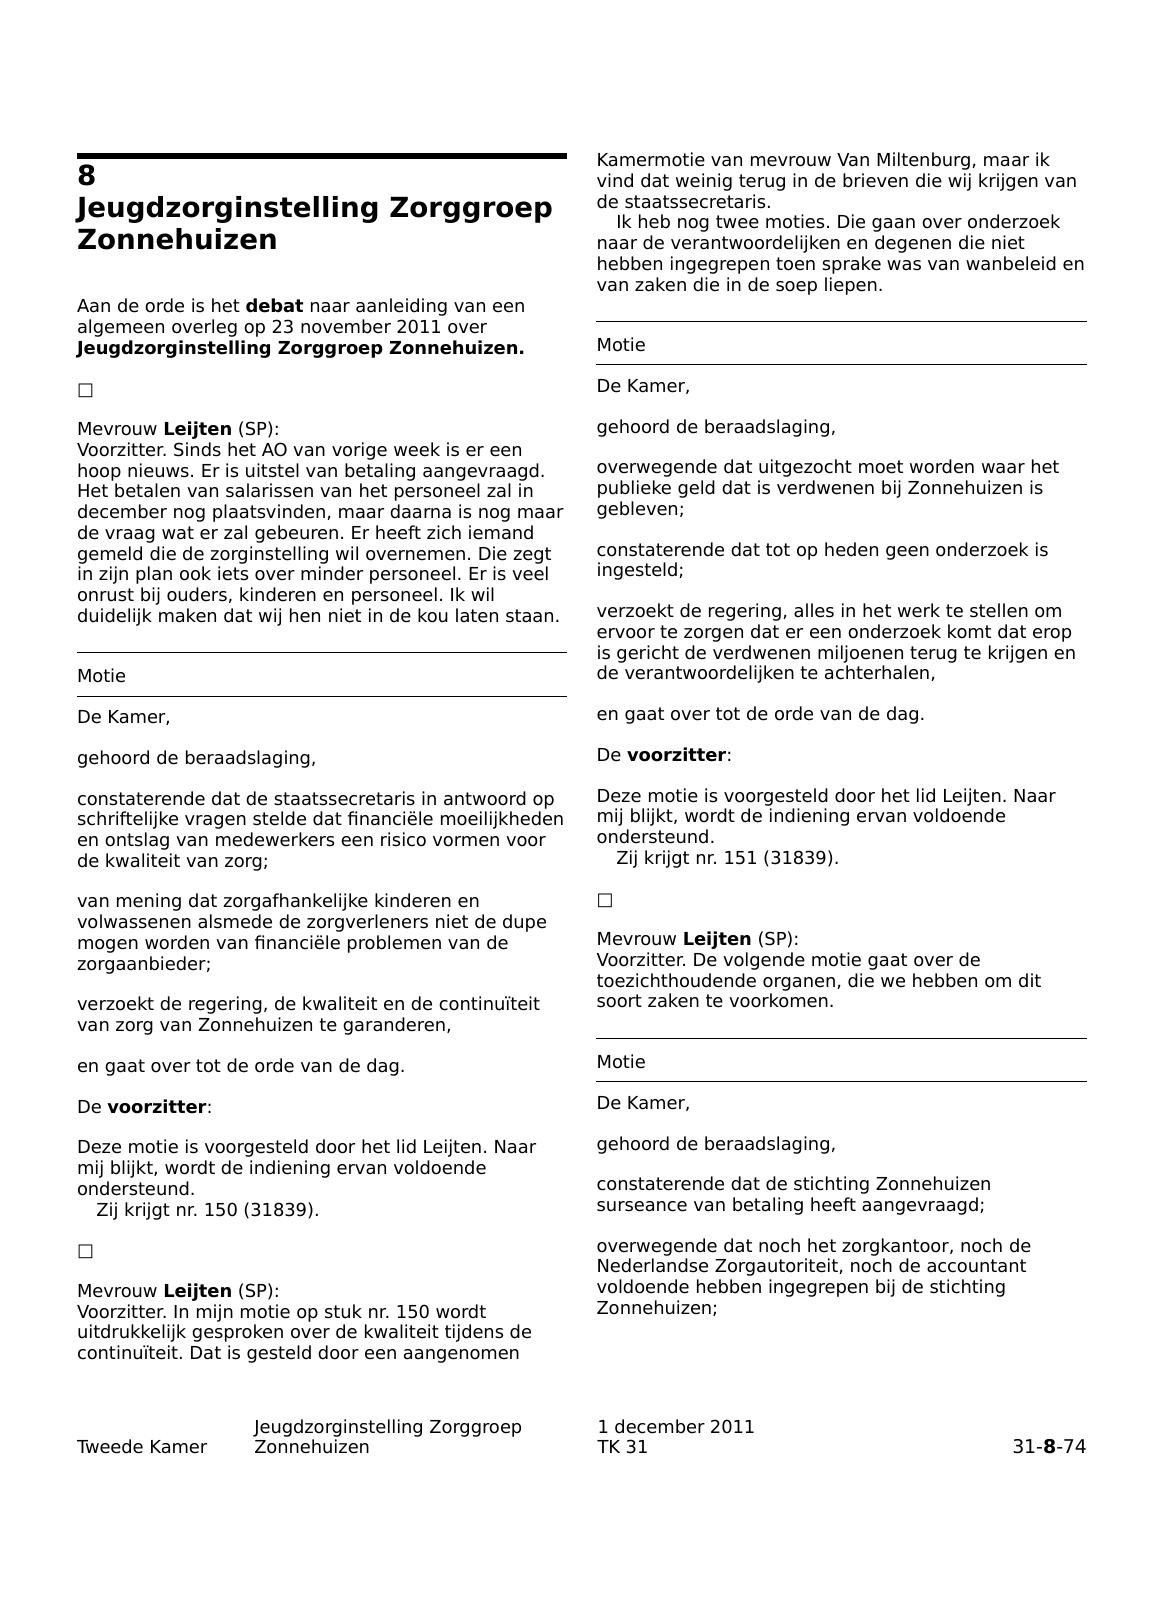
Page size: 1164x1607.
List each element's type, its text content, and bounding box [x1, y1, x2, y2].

text gehoord de beraadslaging, [596, 1133, 1087, 1154]
text van mening dat zorgafhankelijke kinderen en volwassenen alsmede de zorgverleners niet de dupe mogen worden van financiële problemen van de zorgaanbieder; [77, 891, 567, 974]
text □ [77, 1240, 567, 1261]
text constaterende dat de staatssecretaris in antwoord op schriftelijke vragen stelde dat financiële moeilijkheden en ontslag van medewerkers een risico vormen voor de kwaliteit van zorg; [77, 788, 567, 871]
text Aan de orde is het debat naar aanleiding van een algemeen overleg op 23 november 2011 over Jeugdzorginstelling Zorggroep Zonnehuizen. [77, 296, 567, 358]
text verzoekt de regering, de kwaliteit en de continuïteit van zorg van Zonnehuizen te garanderen, [77, 994, 567, 1036]
text constaterende dat tot op heden geen onderzoek is ingesteld; [596, 539, 1087, 581]
text gehoord de beraadslaging, [596, 417, 1087, 437]
text Motie [77, 666, 567, 687]
text Zij krijgt nr. 150 (31839). [77, 1199, 567, 1220]
text De Kamer, [77, 707, 567, 728]
title 8 Jeugdzorginstelling Zorggroep Zonnehuizen [77, 159, 567, 256]
text verzoekt de regering, alles in het werk te stellen om ervoor te zorgen dat er een onderzoek komt dat erop is gericht de verdwenen miljoenen terug te krijgen en de verantwoordelijken te achterhalen, [596, 601, 1087, 684]
text overwegende dat noch het zorgkantoor, noch de Nederlandse Zorgautoriteit, noch de accountant voldoende hebben ingegrepen bij de stichting Zonnehuizen; [596, 1236, 1087, 1318]
text en gaat over tot de orde van de dag. [596, 704, 1087, 725]
text Ik heb nog twee moties. Die gaan over onderzoek naar de verantwoordelijken en degenen die niet hebben ingegrepen toen sprake was van wanbeleid en van zaken die in de soep liepen. [596, 212, 1087, 295]
text Motie [596, 335, 1087, 356]
text □ [596, 888, 1087, 909]
text De voorzitter: [596, 745, 1087, 765]
text en gaat over tot de orde van de dag. [77, 1056, 567, 1076]
text Mevrouw Leijten (SP): [77, 419, 567, 440]
text gehoord de beraadslaging, [77, 748, 567, 768]
text overwegende dat uitgezocht moet worden waar het publieke geld dat is verdwenen bij Zonnehuizen is gebleven; [596, 457, 1087, 519]
text constaterende dat de stichting Zonnehuizen surseance van betaling heeft aangevraagd; [596, 1174, 1087, 1216]
text Mevrouw Leijten (SP): [596, 929, 1087, 950]
text Voorzitter. Sinds het AO van vorige week is er een hoop nieuws. Er is uitstel van betaling aangevraagd. Het betalen van salarissen van het personeel zal in december nog plaatsvinden, maar daarna is nog maar de vraag wat er zal gebeuren. Er heeft zich iemand gemeld die de zorginstelling wil overnemen. Die zegt in zijn plan ook iets over minder personeel. Er is veel onrust bij ouders, kinderen en personeel. Ik wil duidelijk maken dat wij hen niet in de kou laten staan. [77, 440, 567, 626]
text De Kamer, [596, 1093, 1087, 1113]
text □ [77, 378, 567, 399]
text De voorzitter: [77, 1096, 567, 1117]
text Voorzitter. In mijn motie op stuk nr. 150 wordt uitdrukkelijk gesproken over de kwaliteit tijdens de continuïteit. Dat is gesteld door een aangenomen [77, 1302, 567, 1364]
text Mevrouw Leijten (SP): [77, 1281, 567, 1302]
text Motie [596, 1052, 1087, 1073]
text Deze motie is voorgesteld door het lid Leijten. Naar mij blijkt, wordt de indiening ervan voldoende ondersteund. [596, 785, 1087, 848]
text Deze motie is voorgesteld door het lid Leijten. Naar mij blijkt, wordt de indiening ervan voldoende ondersteund. [77, 1137, 567, 1199]
text De Kamer, [596, 376, 1087, 397]
text Kamermotie van mevrouw Van Miltenburg, maar ik vind dat weinig terug in de brieven die wij krijgen van de staatssecretaris. [596, 150, 1087, 212]
text Voorzitter. De volgende motie gaat over de toezichthoudende organen, die we hebben om dit soort zaken te voorkomen. [596, 950, 1087, 1012]
text Zij krijgt nr. 151 (31839). [596, 848, 1087, 868]
